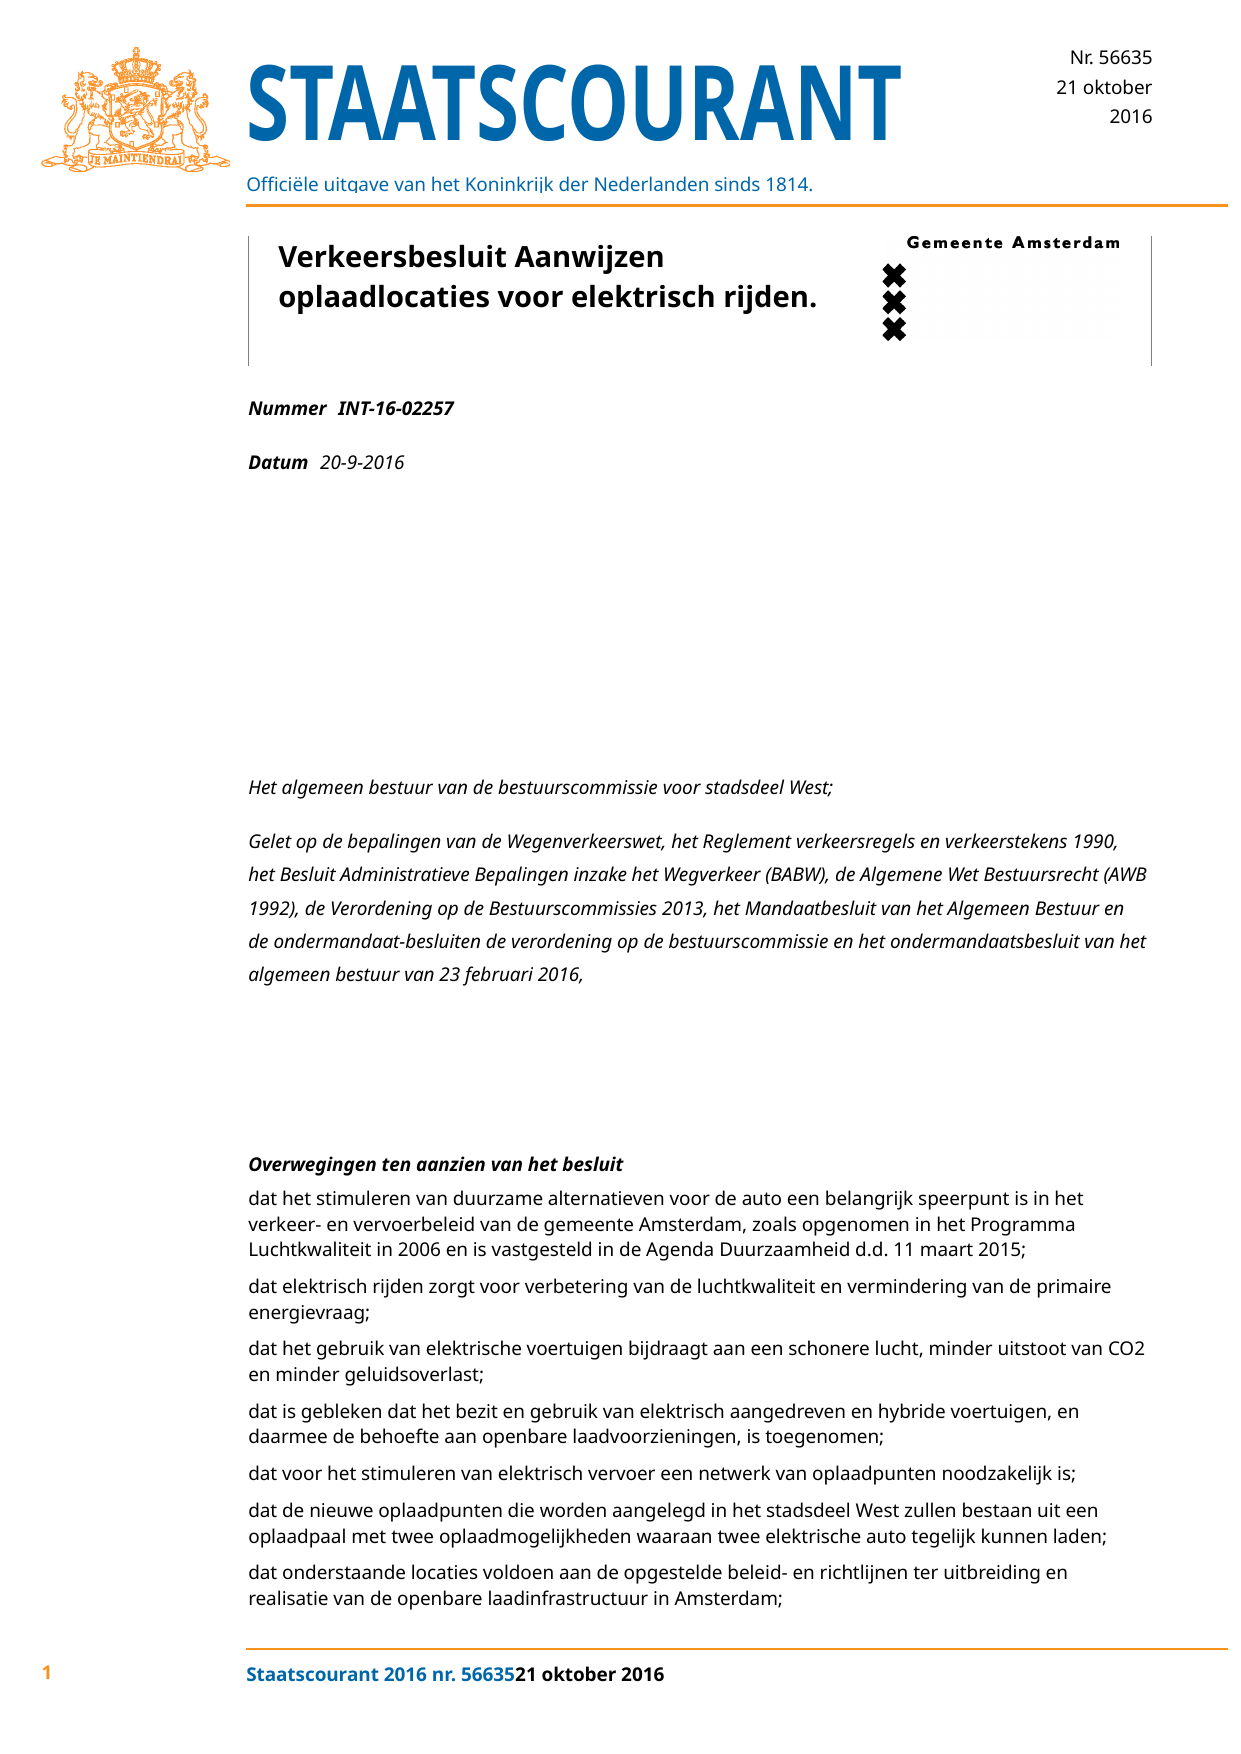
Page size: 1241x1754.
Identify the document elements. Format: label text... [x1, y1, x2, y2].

text Overwegingen ten aanzien van het besluit [248, 1151, 1152, 1177]
text dat is gebleken dat het bezit en gebruik van elektrisch aangedreven en hybride voertuigen, en daarmee de behoefte aan openbare laadvoorzieningen, is toegenomen; [248, 1398, 1152, 1449]
table_header Verkeersbesluit Aanwijzen oplaadlocaties voor elektrisch rijden. [249, 236, 850, 366]
text dat elektrisch rijden zorgt voor verbetering van de luchtkwaliteit en vermindering van de primaire energievraag; [248, 1273, 1152, 1325]
text dat het stimuleren van duurzame alternatieven voor de auto een belangrijk speerpunt is in het verkeer- en vervoerbeleid van de gemeente Amsterdam, zoals opgenomen in het Programma Luchtkwaliteit in 2006 en is vastgesteld in de Agenda Duurzaamheid d.d. 11 maart 2015; [248, 1185, 1152, 1262]
text Datum 20-9-2016 [248, 449, 1152, 475]
text Het algemeen bestuur van de bestuurscommissie voor stadsdeel West; [248, 774, 1152, 799]
text Nummer INT-16-02257 [248, 395, 1152, 421]
text dat onderstaande locaties voldoen aan de opgestelde beleid- en richtlijnen ter uitbreiding en realisatie van de openbare laadinfrastructuur in Amsterdam; [248, 1559, 1152, 1611]
picture [41, 47, 231, 172]
table_header [850, 236, 1151, 366]
text dat de nieuwe oplaadpunten die worden aangelegd in het stadsdeel West zullen bestaan uit een oplaadpaal met twee oplaadmogelijkheden waaraan twee elektrische auto tegelijk kunnen laden; [248, 1497, 1152, 1548]
text dat het gebruik van elektrische voertuigen bijdraagt aan een schonere lucht, minder uitstoot van CO2 en minder geluidsoverlast; [248, 1336, 1152, 1387]
text dat voor het stimuleren van elektrisch vervoer een netwerk van oplaadpunten noodzakelijk is; [248, 1460, 1152, 1486]
text Gelet op de bepalingen van de Wegenverkeerswet, het Reglement verkeersregels en verkeerstekens 1990, het Besluit Administratieve Bepalingen inzake het Wegverkeer (BABW), de Algemene Wet Bestuursrecht (AWB 1992), de Verordening op de Bestuurscommissies 2013, het Mandaatbesluit van het Algemeen Bestuur en de ondermandaat-besluiten de verordening op de bestuurscommissie en het ondermandaatsbesluit van het algemeen bestuur van 23 februari 2016, [248, 828, 1152, 987]
picture [882, 236, 1119, 341]
